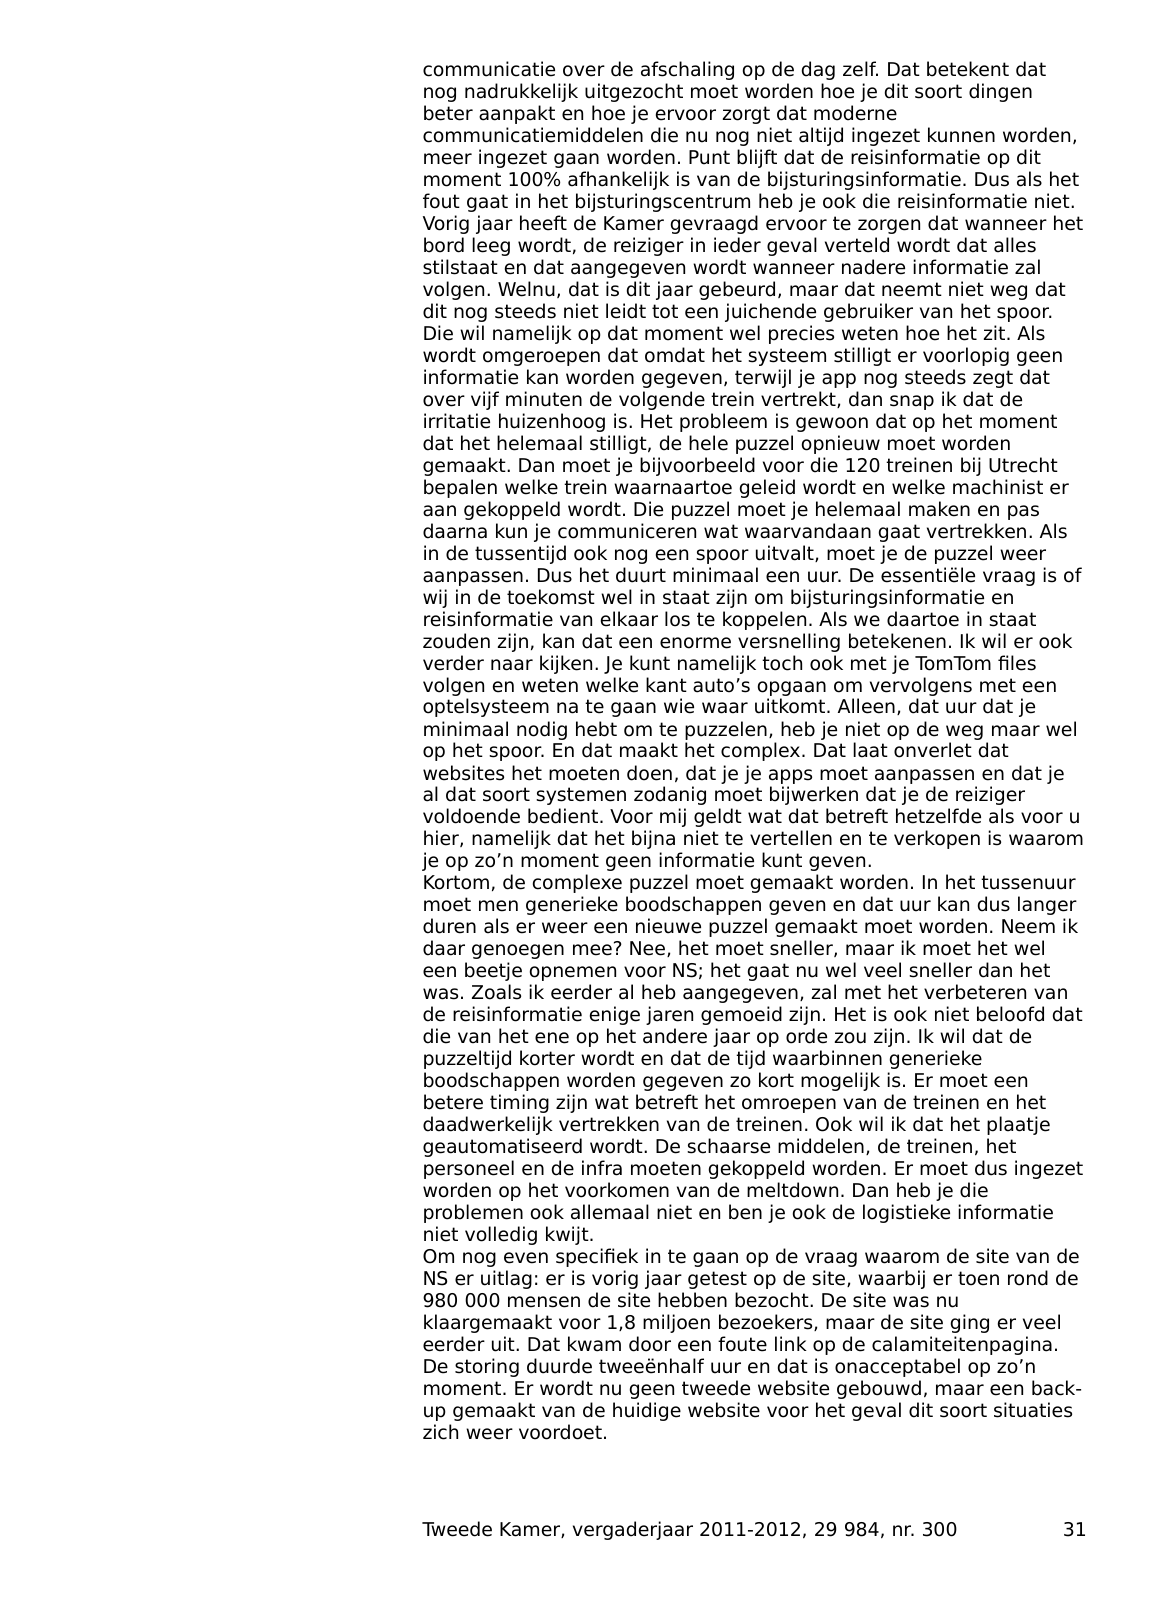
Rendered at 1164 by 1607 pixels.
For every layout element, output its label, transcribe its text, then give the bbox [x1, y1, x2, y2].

text Om nog even specifiek in te gaan op de vraag waarom de site van de NS er uitlag: er is vorig jaar getest op de site, waarbij er toen rond de 980 000 mensen de site hebben bezocht. De site was nu klaargemaakt voor 1,8 miljoen bezoekers, maar de site ging er veel eerder uit. Dat kwam door een foute link op de calamiteitenpagina. De storing duurde tweeënhalf uur en dat is onacceptabel op zo’n moment. Er wordt nu geen tweede website gebouwd, maar een back-up gemaakt van de huidige website voor het geval dit soort situaties zich weer voordoet. [422, 1246, 1087, 1444]
text Kortom, de complexe puzzel moet gemaakt worden. In het tussenuur moet men generieke boodschappen geven en dat uur kan dus langer duren als er weer een nieuwe puzzel gemaakt moet worden. Neem ik daar genoegen mee? Nee, het moet sneller, maar ik moet het wel een beetje opnemen voor NS; het gaat nu wel veel sneller dan het was. Zoals ik eerder al heb aangegeven, zal met het verbeteren van de reisinformatie enige jaren gemoeid zijn. Het is ook niet beloofd dat die van het ene op het andere jaar op orde zou zijn. Ik wil dat de puzzeltijd korter wordt en dat de tijd waarbinnen generieke boodschappen worden gegeven zo kort mogelijk is. Er moet een betere timing zijn wat betreft het omroepen van de treinen en het daadwerkelijk vertrekken van de treinen. Ook wil ik dat het plaatje geautomatiseerd wordt. De schaarse middelen, de treinen, het personeel en de infra moeten gekoppeld worden. Er moet dus ingezet worden op het voorkomen van de meltdown. Dan heb je die problemen ook allemaal niet en ben je ook de logistieke informatie niet volledig kwijt. [422, 872, 1087, 1246]
text communicatie over de afschaling op de dag zelf. Dat betekent dat nog nadrukkelijk uitgezocht moet worden hoe je dit soort dingen beter aanpakt en hoe je ervoor zorgt dat moderne communicatiemiddelen die nu nog niet altijd ingezet kunnen worden, meer ingezet gaan worden. Punt blijft dat de reisinformatie op dit moment 100% afhankelijk is van de bijsturingsinformatie. Dus als het fout gaat in het bijsturingscentrum heb je ook die reisinformatie niet. Vorig jaar heeft de Kamer gevraagd ervoor te zorgen dat wanneer het bord leeg wordt, de reiziger in ieder geval verteld wordt dat alles stilstaat en dat aangegeven wordt wanneer nadere informatie zal volgen. Welnu, dat is dit jaar gebeurd, maar dat neemt niet weg dat dit nog steeds niet leidt tot een juichende gebruiker van het spoor. Die wil namelijk op dat moment wel precies weten hoe het zit. Als wordt omgeroepen dat omdat het systeem stilligt er voorlopig geen informatie kan worden gegeven, terwijl je app nog steeds zegt dat over vijf minuten de volgende trein vertrekt, dan snap ik dat de irritatie huizenhoog is. Het probleem is gewoon dat op het moment dat het helemaal stilligt, de hele puzzel opnieuw moet worden gemaakt. Dan moet je bijvoorbeeld voor die 120 treinen bij Utrecht bepalen welke trein waarnaartoe geleid wordt en welke machinist er aan gekoppeld wordt. Die puzzel moet je helemaal maken en pas daarna kun je communiceren wat waarvandaan gaat vertrekken. Als in de tussentijd ook nog een spoor uitvalt, moet je de puzzel weer aanpassen. Dus het duurt minimaal een uur. De essentiële vraag is of wij in de toekomst wel in staat zijn om bijsturingsinformatie en reisinformatie van elkaar los te koppelen. Als we daartoe in staat zouden zijn, kan dat een enorme versnelling betekenen. Ik wil er ook verder naar kijken. Je kunt namelijk toch ook met je TomTom files volgen en weten welke kant auto’s opgaan om vervolgens met een optelsysteem na te gaan wie waar uitkomt. Alleen, dat uur dat je minimaal nodig hebt om te puzzelen, heb je niet op de weg maar wel op het spoor. En dat maakt het complex. Dat laat onverlet dat websites het moeten doen, dat je je apps moet aanpassen en dat je al dat soort systemen zodanig moet bijwerken dat je de reiziger voldoende bedient. Voor mij geldt wat dat betreft hetzelfde als voor u hier, namelijk dat het bijna niet te vertellen en te verkopen is waarom je op zo’n moment geen informatie kunt geven. [422, 59, 1087, 872]
